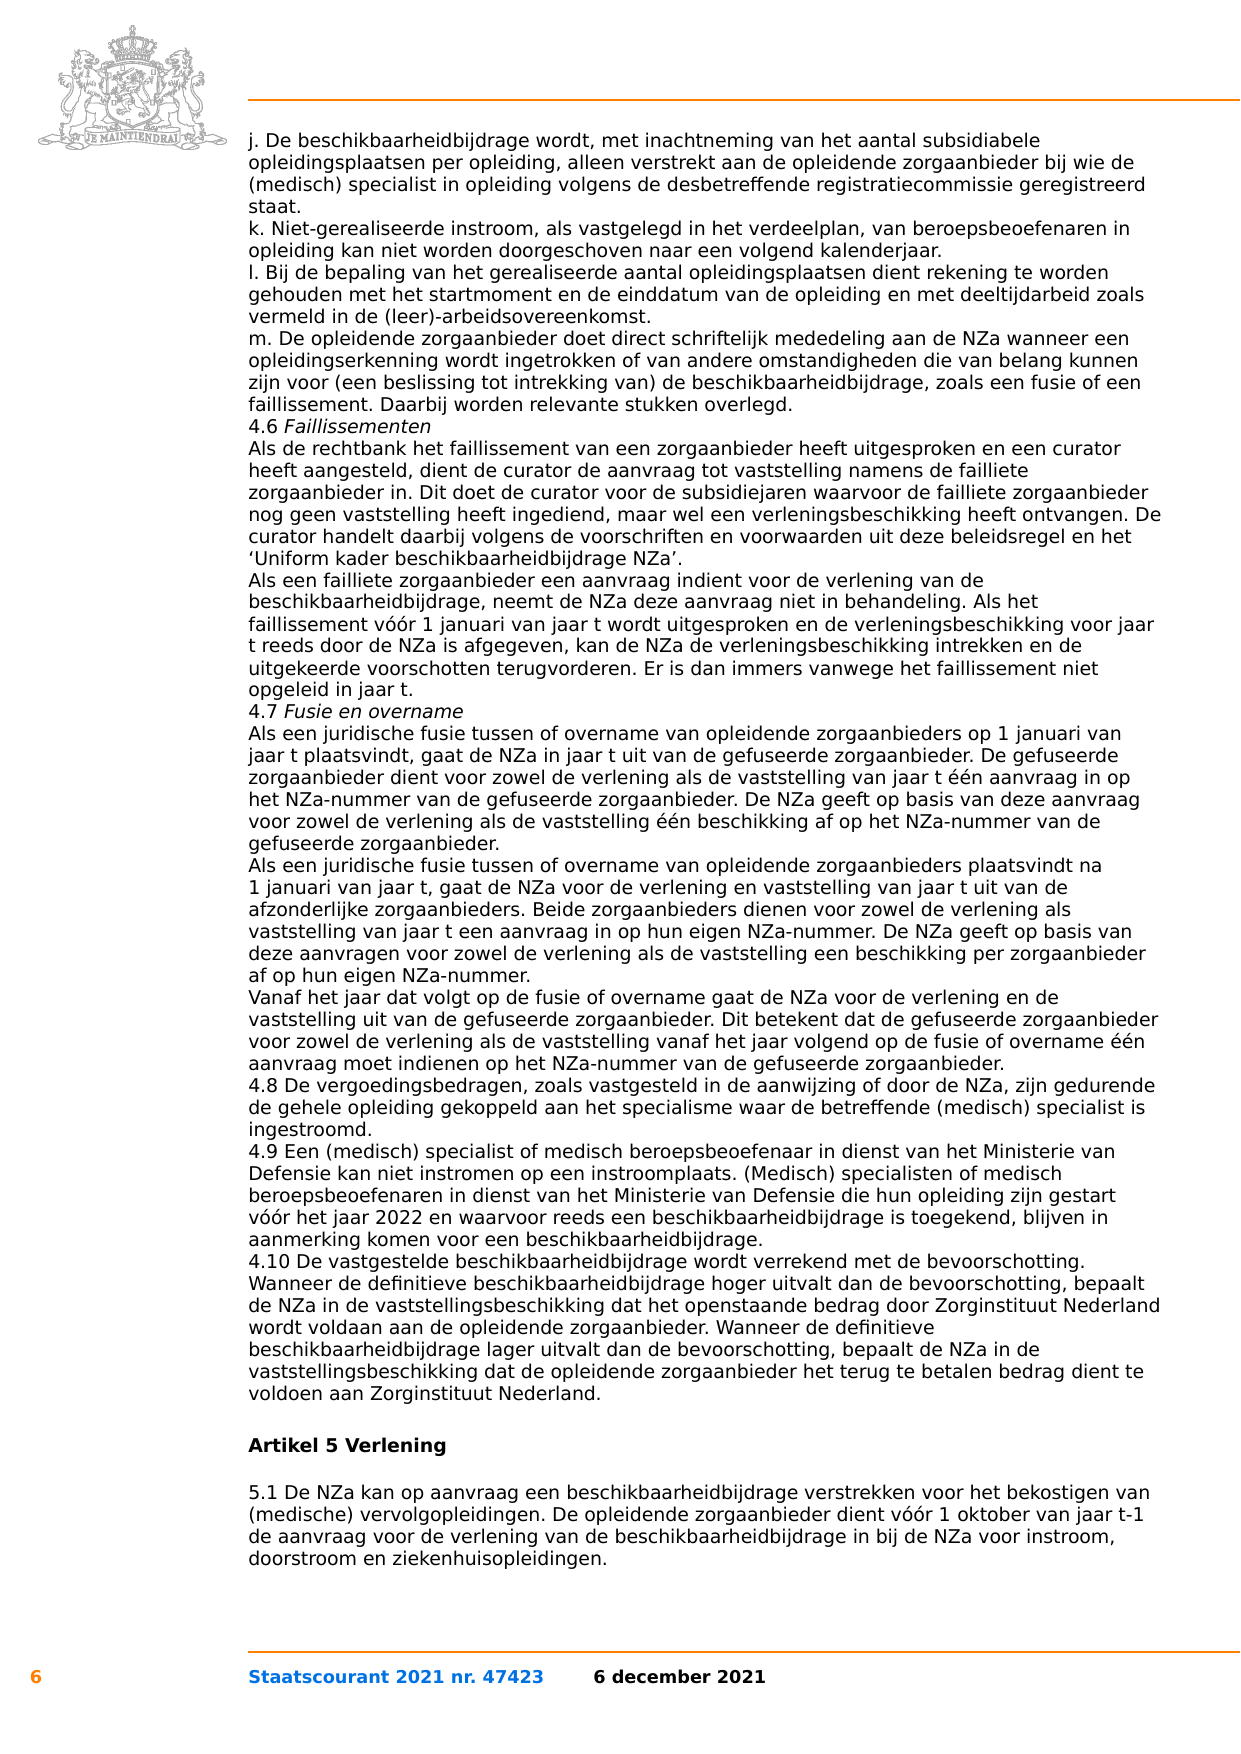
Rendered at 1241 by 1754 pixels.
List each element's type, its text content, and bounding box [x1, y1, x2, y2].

picture [38, 25, 227, 150]
text Als een juridische fusie tussen of overname van opleidende zorgaanbieders plaatsvindt na 1 januari van jaar t, gaat de NZa voor de verlening en vaststelling van jaar t uit van de afzonderlijke zorgaanbieders. Beide zorgaanbieders dienen voor zowel de verlening als vaststelling van jaar t een aanvraag in op hun eigen NZa-nummer. De NZa geeft op basis van deze aanvragen voor zowel de verlening als de vaststelling een beschikking per zorgaanbieder af op hun eigen NZa-nummer. [248, 855, 1163, 987]
text 4.9 Een (medisch) specialist of medisch beroepsbeoefenaar in dienst van het Ministerie van Defensie kan niet instromen op een instroomplaats. (Medisch) specialisten of medisch beroepsbeoefenaren in dienst van het Ministerie van Defensie die hun opleiding zijn gestart vóór het jaar 2022 en waarvoor reeds een beschikbaarheidbijdrage is toegekend, blijven in aanmerking komen voor een beschikbaarheidbijdrage. [248, 1141, 1163, 1251]
text Vanaf het jaar dat volgt op de fusie of overname gaat de NZa voor de verlening en de vaststelling uit van de gefuseerde zorgaanbieder. Dit betekent dat de gefuseerde zorgaanbieder voor zowel de verlening als de vaststelling vanaf het jaar volgend op de fusie of overname één aanvraag moet indienen op het NZa-nummer van de gefuseerde zorgaanbieder. [248, 987, 1163, 1075]
text j. De beschikbaarheidbijdrage wordt, met inachtneming van het aantal subsidiabele opleidingsplaatsen per opleiding, alleen verstrekt aan de opleidende zorgaanbieder bij wie de (medisch) specialist in opleiding volgens de desbetreffende registratiecommissie geregistreerd staat. [248, 130, 1163, 218]
text k. Niet-gerealiseerde instroom, als vastgelegd in het verdeelplan, van beroepsbeoefenaren in opleiding kan niet worden doorgeschoven naar een volgend kalenderjaar. [248, 218, 1163, 262]
text Als een failliete zorgaanbieder een aanvraag indient voor de verlening van de beschikbaarheidbijdrage, neemt de NZa deze aanvraag niet in behandeling. Als het faillissement vóór 1 januari van jaar t wordt uitgesproken en de verleningsbeschikking voor jaar t reeds door de NZa is afgegeven, kan de NZa de verleningsbeschikking intrekken en de uitgekeerde voorschotten terugvorderen. Er is dan immers vanwege het faillissement niet opgeleid in jaar t. [248, 569, 1163, 701]
text 4.8 De vergoedingsbedragen, zoals vastgesteld in de aanwijzing of door de NZa, zijn gedurende de gehele opleiding gekoppeld aan het specialisme waar de betreffende (medisch) specialist is ingestroomd. [248, 1075, 1163, 1141]
text m. De opleidende zorgaanbieder doet direct schriftelijk mededeling aan de NZa wanneer een opleidingserkenning wordt ingetrokken of van andere omstandigheden die van belang kunnen zijn voor (een beslissing tot intrekking van) de beschikbaarheidbijdrage, zoals een fusie of een faillissement. Daarbij worden relevante stukken overlegd. [248, 328, 1163, 416]
text 5.1 De NZa kan op aanvraag een beschikbaarheidbijdrage verstrekken voor het bekostigen van (medische) vervolgopleidingen. De opleidende zorgaanbieder dient vóór 1 oktober van jaar t-1 de aanvraag voor de verlening van de beschikbaarheidbijdrage in bij de NZa voor instroom, doorstroom en ziekenhuisopleidingen. [248, 1482, 1163, 1569]
text 4.7 Fusie en overname [248, 701, 1163, 723]
text Als de rechtbank het faillissement van een zorgaanbieder heeft uitgesproken en een curator heeft aangesteld, dient de curator de aanvraag tot vaststelling namens de failliete zorgaanbieder in. Dit doet de curator voor de subsidiejaren waarvoor de failliete zorgaanbieder nog geen vaststelling heeft ingediend, maar wel een verleningsbeschikking heeft ontvangen. De curator handelt daarbij volgens de voorschriften en voorwaarden uit deze beleidsregel en het ‘Uniform kader beschikbaarheidbijdrage NZa’. [248, 438, 1163, 569]
text 4.10 De vastgestelde beschikbaarheidbijdrage wordt verrekend met de bevoorschotting. Wanneer de definitieve beschikbaarheidbijdrage hoger uitvalt dan de bevoorschotting, bepaalt de NZa in de vaststellingsbeschikking dat het openstaande bedrag door Zorginstituut Nederland wordt voldaan aan de opleidende zorgaanbieder. Wanneer de definitieve beschikbaarheidbijdrage lager uitvalt dan de bevoorschotting, bepaalt de NZa in de vaststellingsbeschikking dat de opleidende zorgaanbieder het terug te betalen bedrag dient te voldoen aan Zorginstituut Nederland. [248, 1251, 1163, 1405]
text Als een juridische fusie tussen of overname van opleidende zorgaanbieders op 1 januari van jaar t plaatsvindt, gaat de NZa in jaar t uit van de gefuseerde zorgaanbieder. De gefuseerde zorgaanbieder dient voor zowel de verlening als de vaststelling van jaar t één aanvraag in op het NZa-nummer van de gefuseerde zorgaanbieder. De NZa geeft op basis van deze aanvraag voor zowel de verlening als de vaststelling één beschikking af op het NZa-nummer van de gefuseerde zorgaanbieder. [248, 723, 1163, 855]
text 4.6 Faillissementen [248, 416, 1163, 438]
text l. Bij de bepaling van het gerealiseerde aantal opleidingsplaatsen dient rekening te worden gehouden met het startmoment en de einddatum van de opleiding en met deeltijdarbeid zoals vermeld in de (leer)-arbeidsovereenkomst. [248, 262, 1163, 328]
subtitle Artikel 5 Verlening [248, 1435, 1163, 1457]
